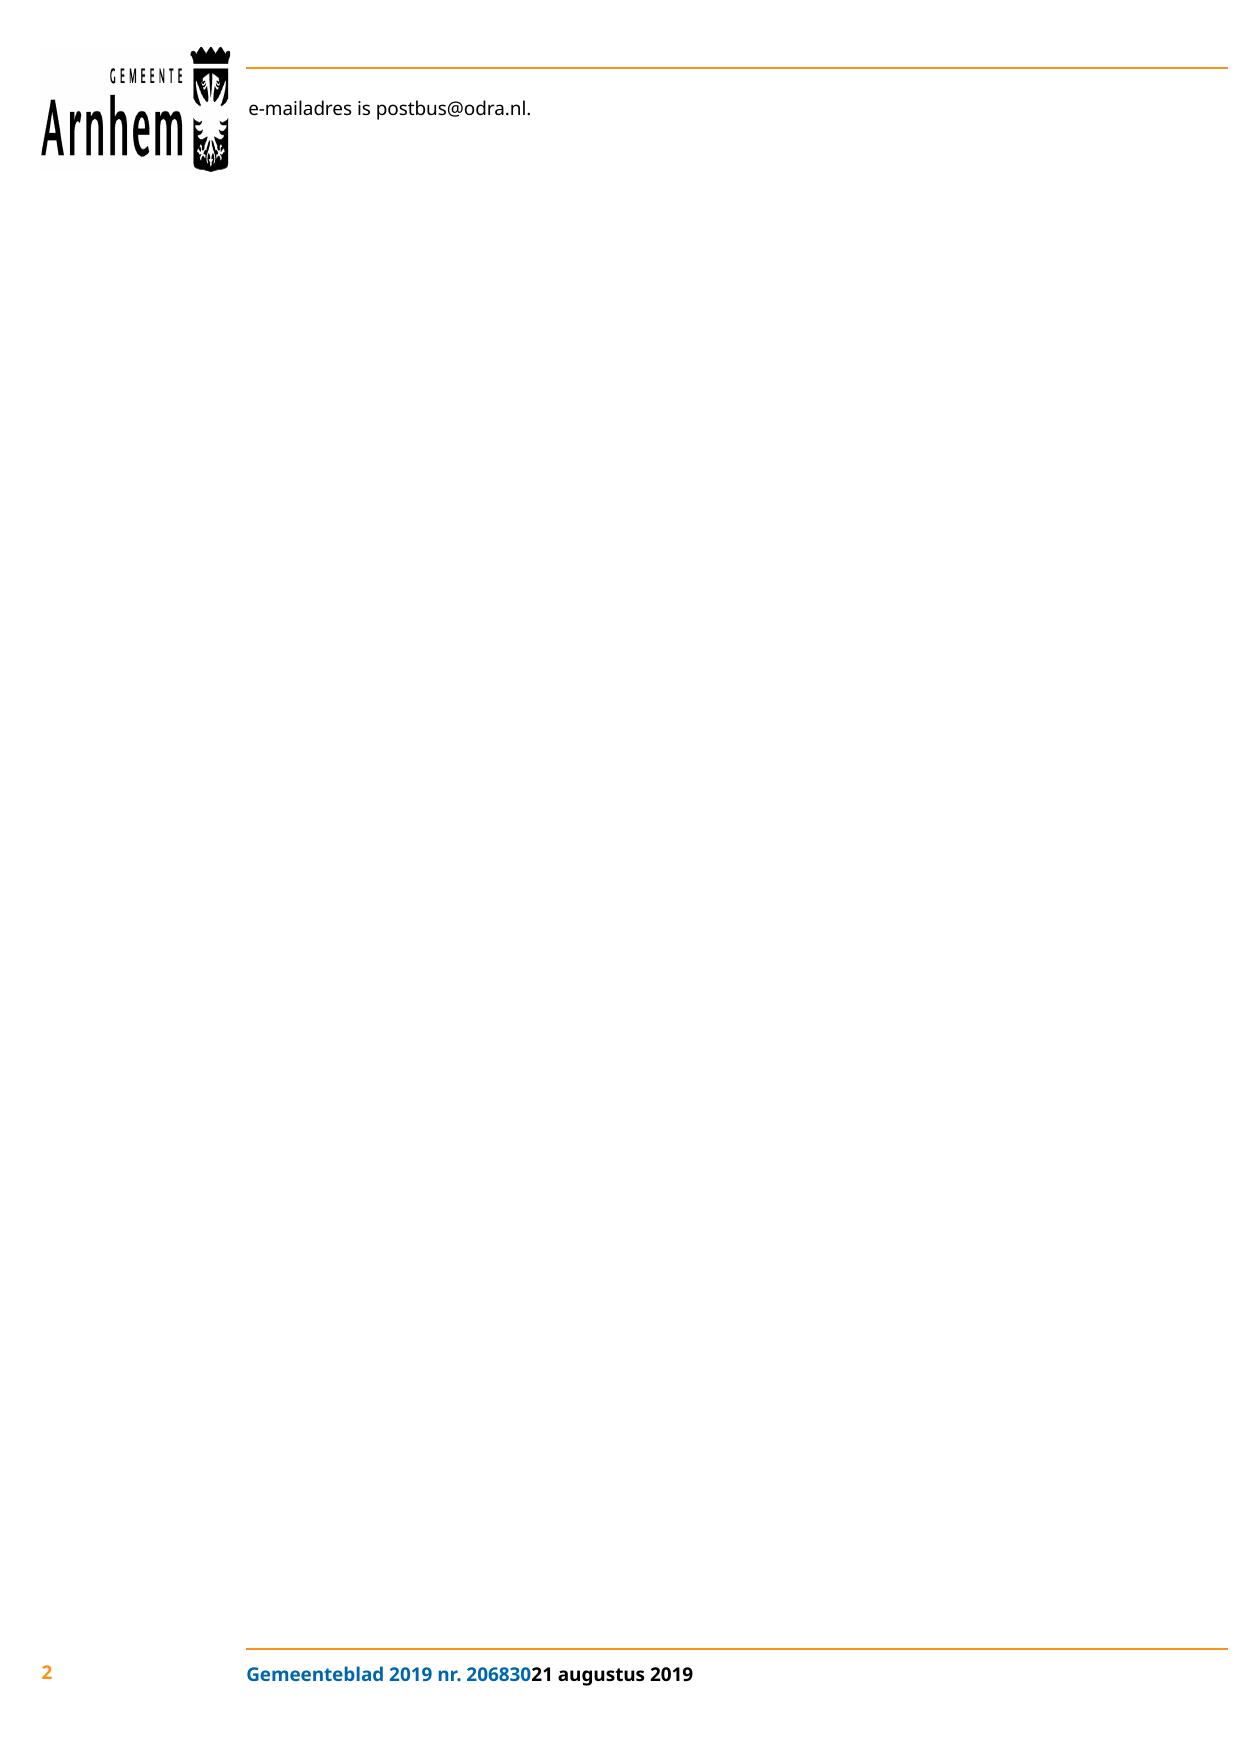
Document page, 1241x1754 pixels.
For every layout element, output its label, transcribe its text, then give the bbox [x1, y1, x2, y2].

text e-mailadres is postbus@odra.nl. [248, 95, 1152, 121]
picture [41, 47, 231, 172]
